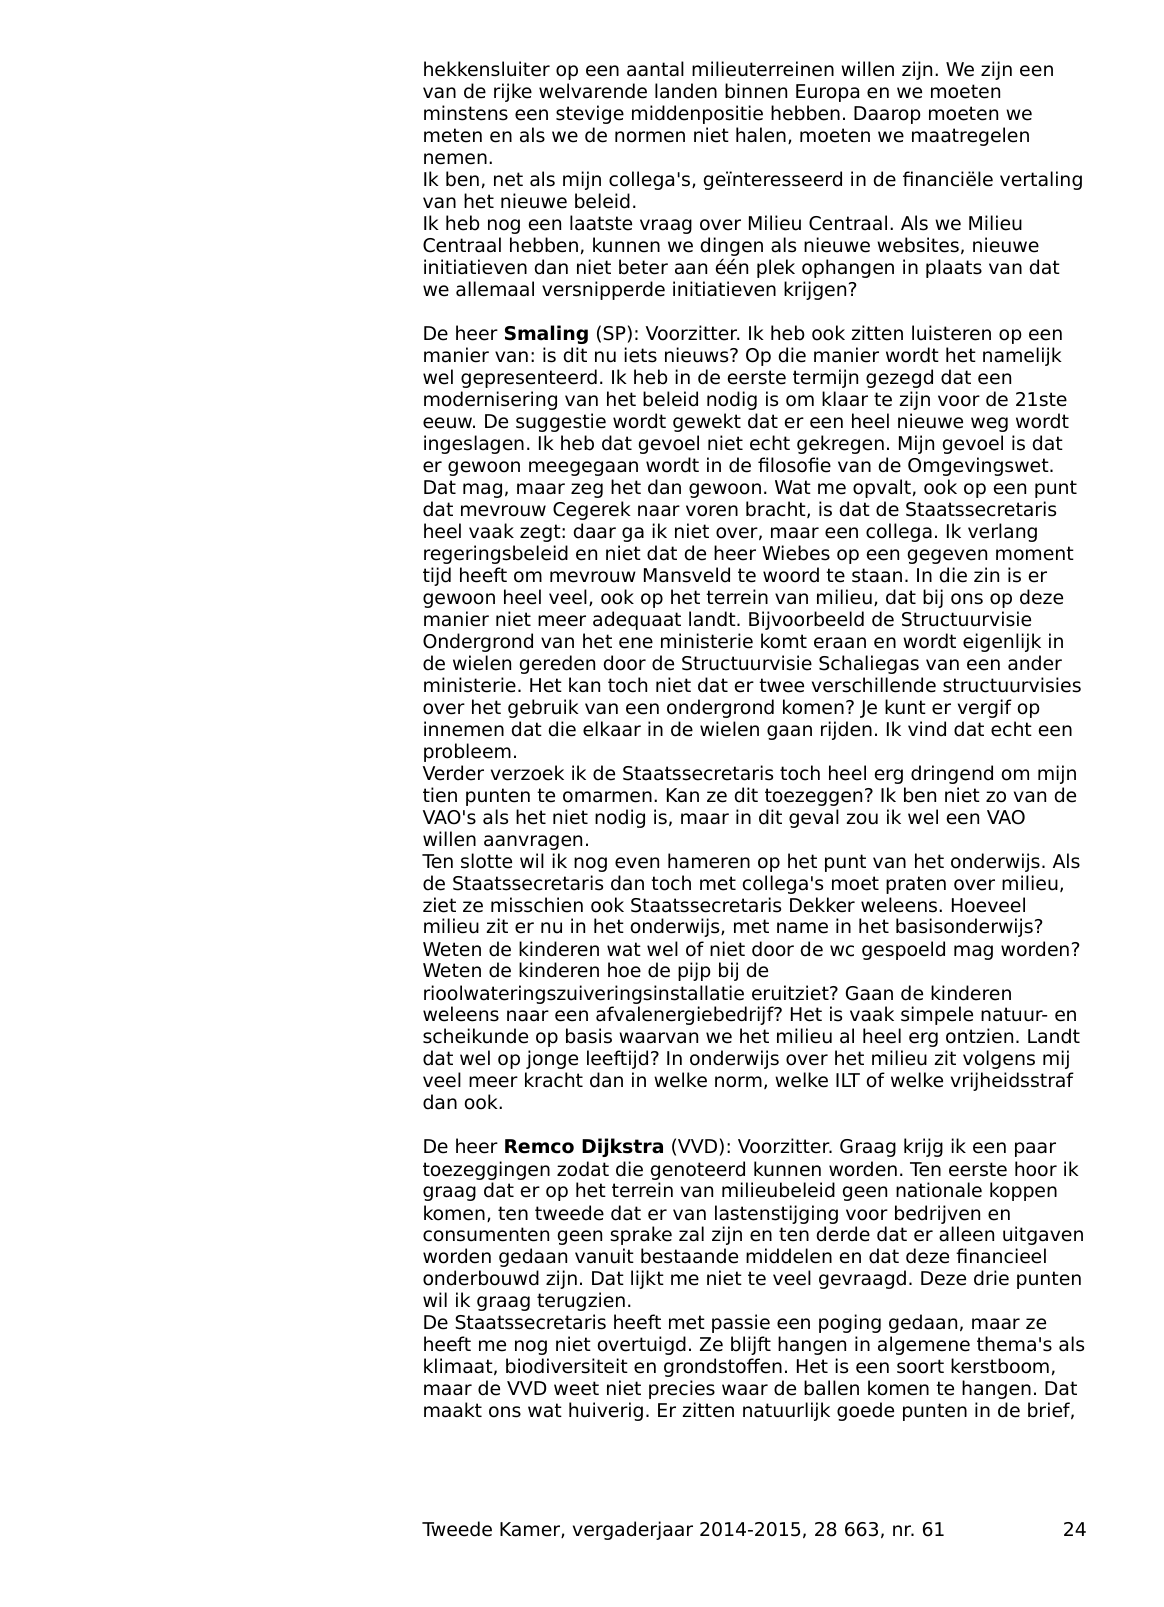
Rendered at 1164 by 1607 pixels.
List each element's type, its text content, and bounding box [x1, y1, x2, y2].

text hekkensluiter op een aantal milieuterreinen willen zijn. We zijn een van de rijke welvarende landen binnen Europa en we moeten minstens een stevige middenpositie hebben. Daarop moeten we meten en als we de normen niet halen, moeten we maatregelen nemen. [422, 59, 1087, 169]
text Ten slotte wil ik nog even hameren op het punt van het onderwijs. Als de Staatssecretaris dan toch met collega's moet praten over milieu, ziet ze misschien ook Staatssecretaris Dekker weleens. Hoeveel milieu zit er nu in het onderwijs, met name in het basisonderwijs? Weten de kinderen wat wel of niet door de wc gespoeld mag worden? Weten de kinderen hoe de pijp bij de rioolwateringszuiveringsinstallatie eruitziet? Gaan de kinderen weleens naar een afvalenergiebedrijf? Het is vaak simpele natuur- en scheikunde op basis waarvan we het milieu al heel erg ontzien. Landt dat wel op jonge leeftijd? In onderwijs over het milieu zit volgens mij veel meer kracht dan in welke norm, welke ILT of welke vrijheidsstraf dan ook. [422, 851, 1087, 1114]
text De heer Remco Dijkstra (VVD): Voorzitter. Graag krijg ik een paar toezeggingen zodat die genoteerd kunnen worden. Ten eerste hoor ik graag dat er op het terrein van milieubeleid geen nationale koppen komen, ten tweede dat er van lastenstijging voor bedrijven en consumenten geen sprake zal zijn en ten derde dat er alleen uitgaven worden gedaan vanuit bestaande middelen en dat deze financieel onderbouwd zijn. Dat lijkt me niet te veel gevraagd. Deze drie punten wil ik graag terugzien. [422, 1136, 1087, 1312]
text Ik ben, net als mijn collega's, geïnteresseerd in de financiële vertaling van het nieuwe beleid. [422, 169, 1087, 213]
text De heer Smaling (SP): Voorzitter. Ik heb ook zitten luisteren op een manier van: is dit nu iets nieuws? Op die manier wordt het namelijk wel gepresenteerd. Ik heb in de eerste termijn gezegd dat een modernisering van het beleid nodig is om klaar te zijn voor de 21ste eeuw. De suggestie wordt gewekt dat er een heel nieuwe weg wordt ingeslagen. Ik heb dat gevoel niet echt gekregen. Mijn gevoel is dat er gewoon meegegaan wordt in de filosofie van de Omgevingswet. Dat mag, maar zeg het dan gewoon. Wat me opvalt, ook op een punt dat mevrouw Cegerek naar voren bracht, is dat de Staatssecretaris heel vaak zegt: daar ga ik niet over, maar een collega. Ik verlang regeringsbeleid en niet dat de heer Wiebes op een gegeven moment tijd heeft om mevrouw Mansveld te woord te staan. In die zin is er gewoon heel veel, ook op het terrein van milieu, dat bij ons op deze manier niet meer adequaat landt. Bijvoorbeeld de Structuurvisie Ondergrond van het ene ministerie komt eraan en wordt eigenlijk in de wielen gereden door de Structuurvisie Schaliegas van een ander ministerie. Het kan toch niet dat er twee verschillende structuurvisies over het gebruik van een ondergrond komen? Je kunt er vergif op innemen dat die elkaar in de wielen gaan rijden. Ik vind dat echt een probleem. [422, 323, 1087, 763]
text De Staatssecretaris heeft met passie een poging gedaan, maar ze heeft me nog niet overtuigd. Ze blijft hangen in algemene thema's als klimaat, biodiversiteit en grondstoffen. Het is een soort kerstboom, maar de VVD weet niet precies waar de ballen komen te hangen. Dat maakt ons wat huiverig. Er zitten natuurlijk goede punten in de brief, [422, 1312, 1087, 1422]
text Ik heb nog een laatste vraag over Milieu Centraal. Als we Milieu Centraal hebben, kunnen we dingen als nieuwe websites, nieuwe initiatieven dan niet beter aan één plek ophangen in plaats van dat we allemaal versnipperde initiatieven krijgen? [422, 213, 1087, 301]
text Verder verzoek ik de Staatssecretaris toch heel erg dringend om mijn tien punten te omarmen. Kan ze dit toezeggen? Ik ben niet zo van de VAO's als het niet nodig is, maar in dit geval zou ik wel een VAO willen aanvragen. [422, 763, 1087, 851]
